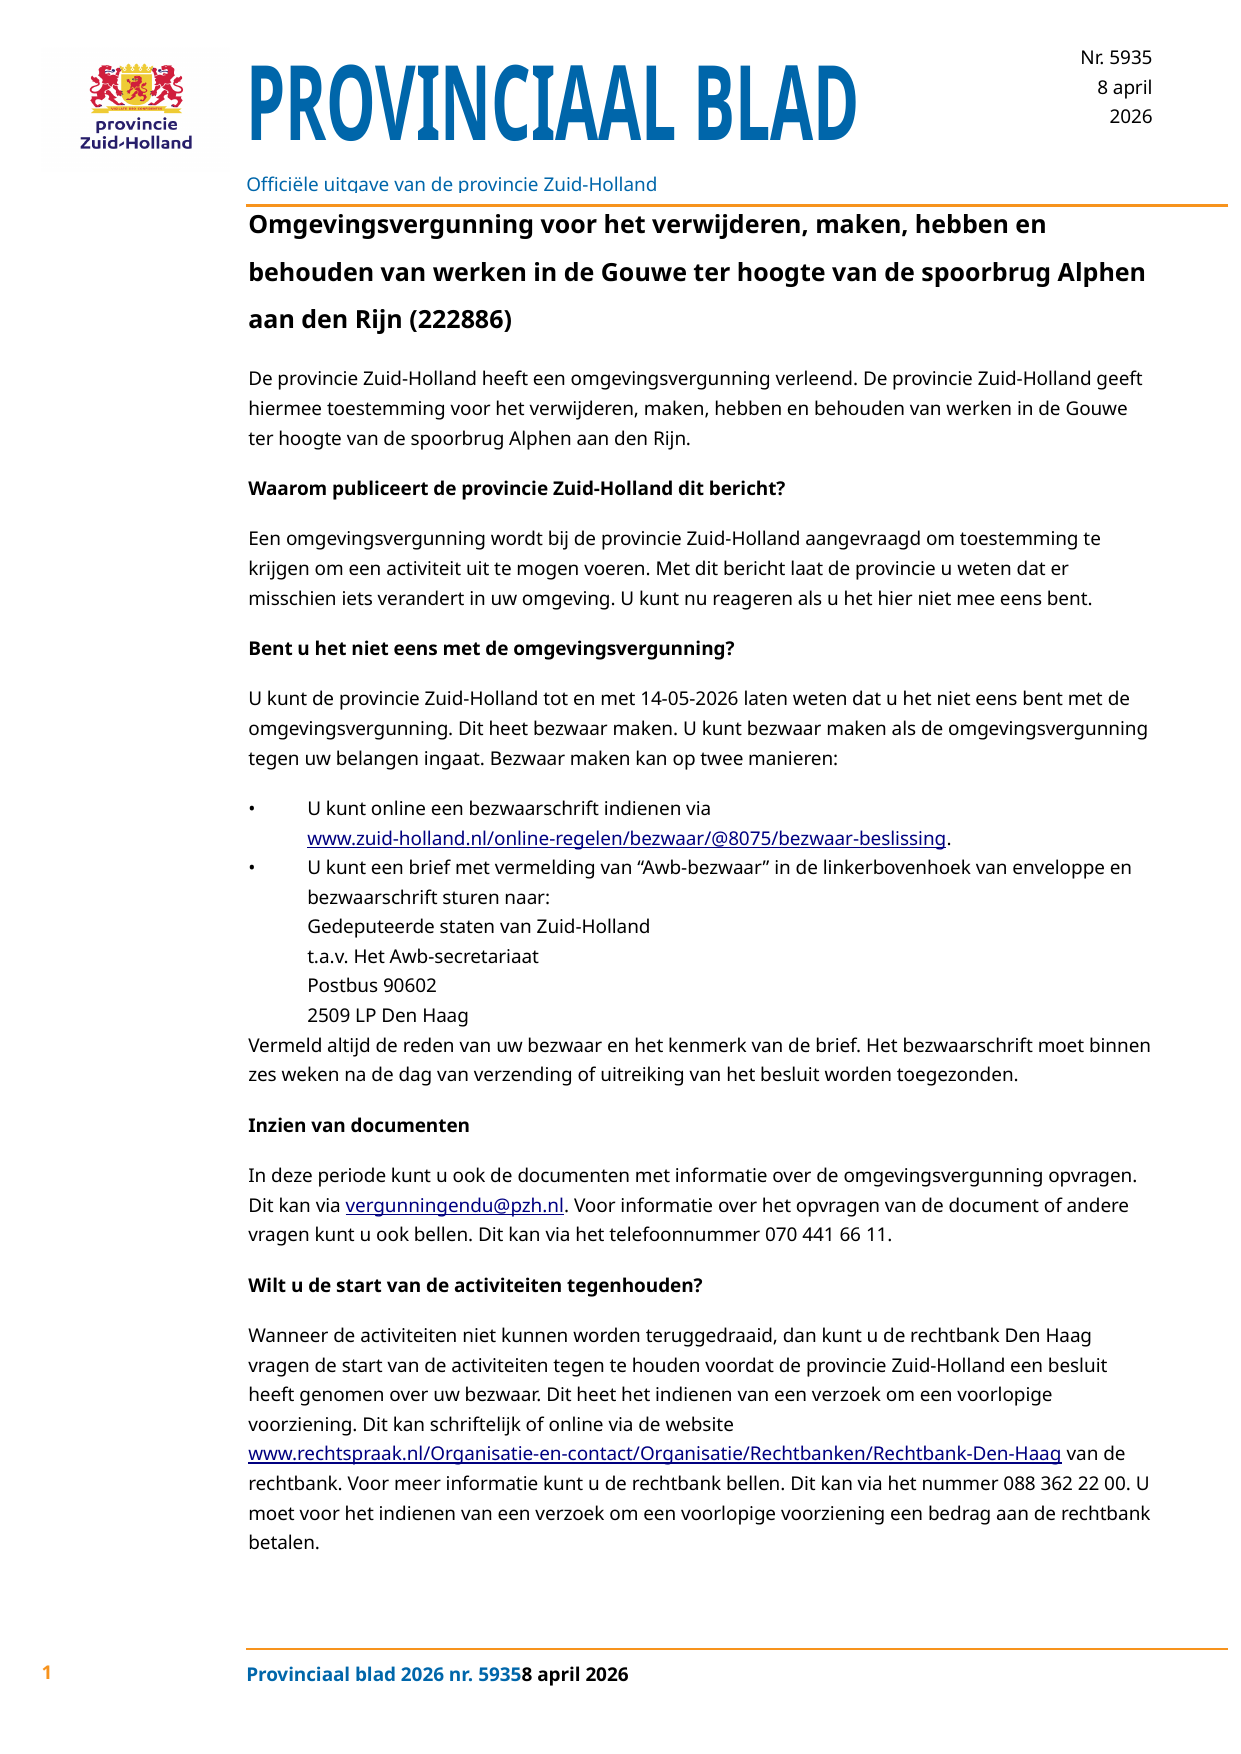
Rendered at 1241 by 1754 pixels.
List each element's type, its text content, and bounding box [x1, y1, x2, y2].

text Waarom publiceert de provincie Zuid-Holland dit bericht? [248, 475, 1152, 501]
text Wilt u de start van de activiteiten tegenhouden? [248, 1272, 1152, 1297]
list 2509 LP Den Haag [248, 1002, 1152, 1028]
list Gedeputeerde staten van Zuid-Holland [248, 913, 1152, 939]
list Postbus 90602 [248, 973, 1152, 998]
list U kunt een brief met vermelding van “Awb-bezwaar” in de linkerbovenhoek van enveloppe en bezwaarschrift sturen naar: [248, 854, 1152, 909]
text U kunt de provincie Zuid-Holland tot en met 14-05-2026 laten weten dat u het niet eens bent met de omgevingsvergunning. Dit heet bezwaar maken. U kunt bezwaar maken als de omgevingsvergunning tegen uw belangen ingaat. Bezwaar maken kan op twee manieren: [248, 686, 1152, 770]
text Omgevingsvergunning voor het verwijderen, maken, hebben en behouden van werken in de Gouwe ter hoogte van de spoorbrug Alphen aan den Rijn (222886) [248, 207, 1152, 336]
text Een omgevingsvergunning wordt bij de provincie Zuid-Holland aangevraagd om toestemming te krijgen om een activiteit uit te mogen voeren. Met dit bericht laat de provincie u weten dat er misschien iets verandert in uw omgeving. U kunt nu reageren als u het hier niet mee eens bent. [248, 526, 1152, 610]
list t.a.v. Het Awb-secretariaat [248, 943, 1152, 969]
text De provincie Zuid-Holland heeft een omgevingsvergunning verleend. De provincie Zuid-Holland geeft hiermee toestemming voor het verwijderen, maken, hebben en behouden van werken in de Gouwe ter hoogte van de spoorbrug Alphen aan den Rijn. [248, 366, 1152, 450]
text Bent u het niet eens met de omgevingsvergunning? [248, 635, 1152, 661]
text Inzien van documenten [248, 1112, 1152, 1137]
text In deze periode kunt u ook de documenten met informatie over de omgevingsvergunning opvragen. Dit kan via vergunningendu@pzh.nl. Voor informatie over het opvragen van de document of andere vragen kunt u ook bellen. Dit kan via het telefoonnummer 070 441 66 11. [248, 1162, 1152, 1247]
text Wanneer de activiteiten niet kunnen worden teruggedraaid, dan kunt u de rechtbank Den Haag vragen de start van de activiteiten tegen te houden voordat de provincie Zuid-Holland een besluit heeft genomen over uw bezwaar. Dit heet het indienen van een verzoek om een voorlopige voorziening. Dit kan schriftelijk of online via de website www.rechtspraak.nl/Organisatie-en-contact/Organisatie/Rechtbanken/Rechtbank-Den-Haag van de rechtbank. Voor meer informatie kunt u de rechtbank bellen. Dit kan via het nummer 088 362 22 00. U moet voor het indienen van een verzoek om een voorlopige voorziening een bedrag aan de rechtbank betalen. [248, 1322, 1152, 1555]
text Vermeld altijd de reden van uw bezwaar en het kenmerk van de brief. Het bezwaarschrift moet binnen zes weken na de dag van verzending of uitreiking van het besluit worden toegezonden. [248, 1032, 1152, 1087]
list U kunt online een bezwaarschrift indienen via www.zuid-holland.nl/online-regelen/bezwaar/@8075/bezwaar-beslissing. [248, 795, 1152, 850]
picture [41, 47, 231, 172]
